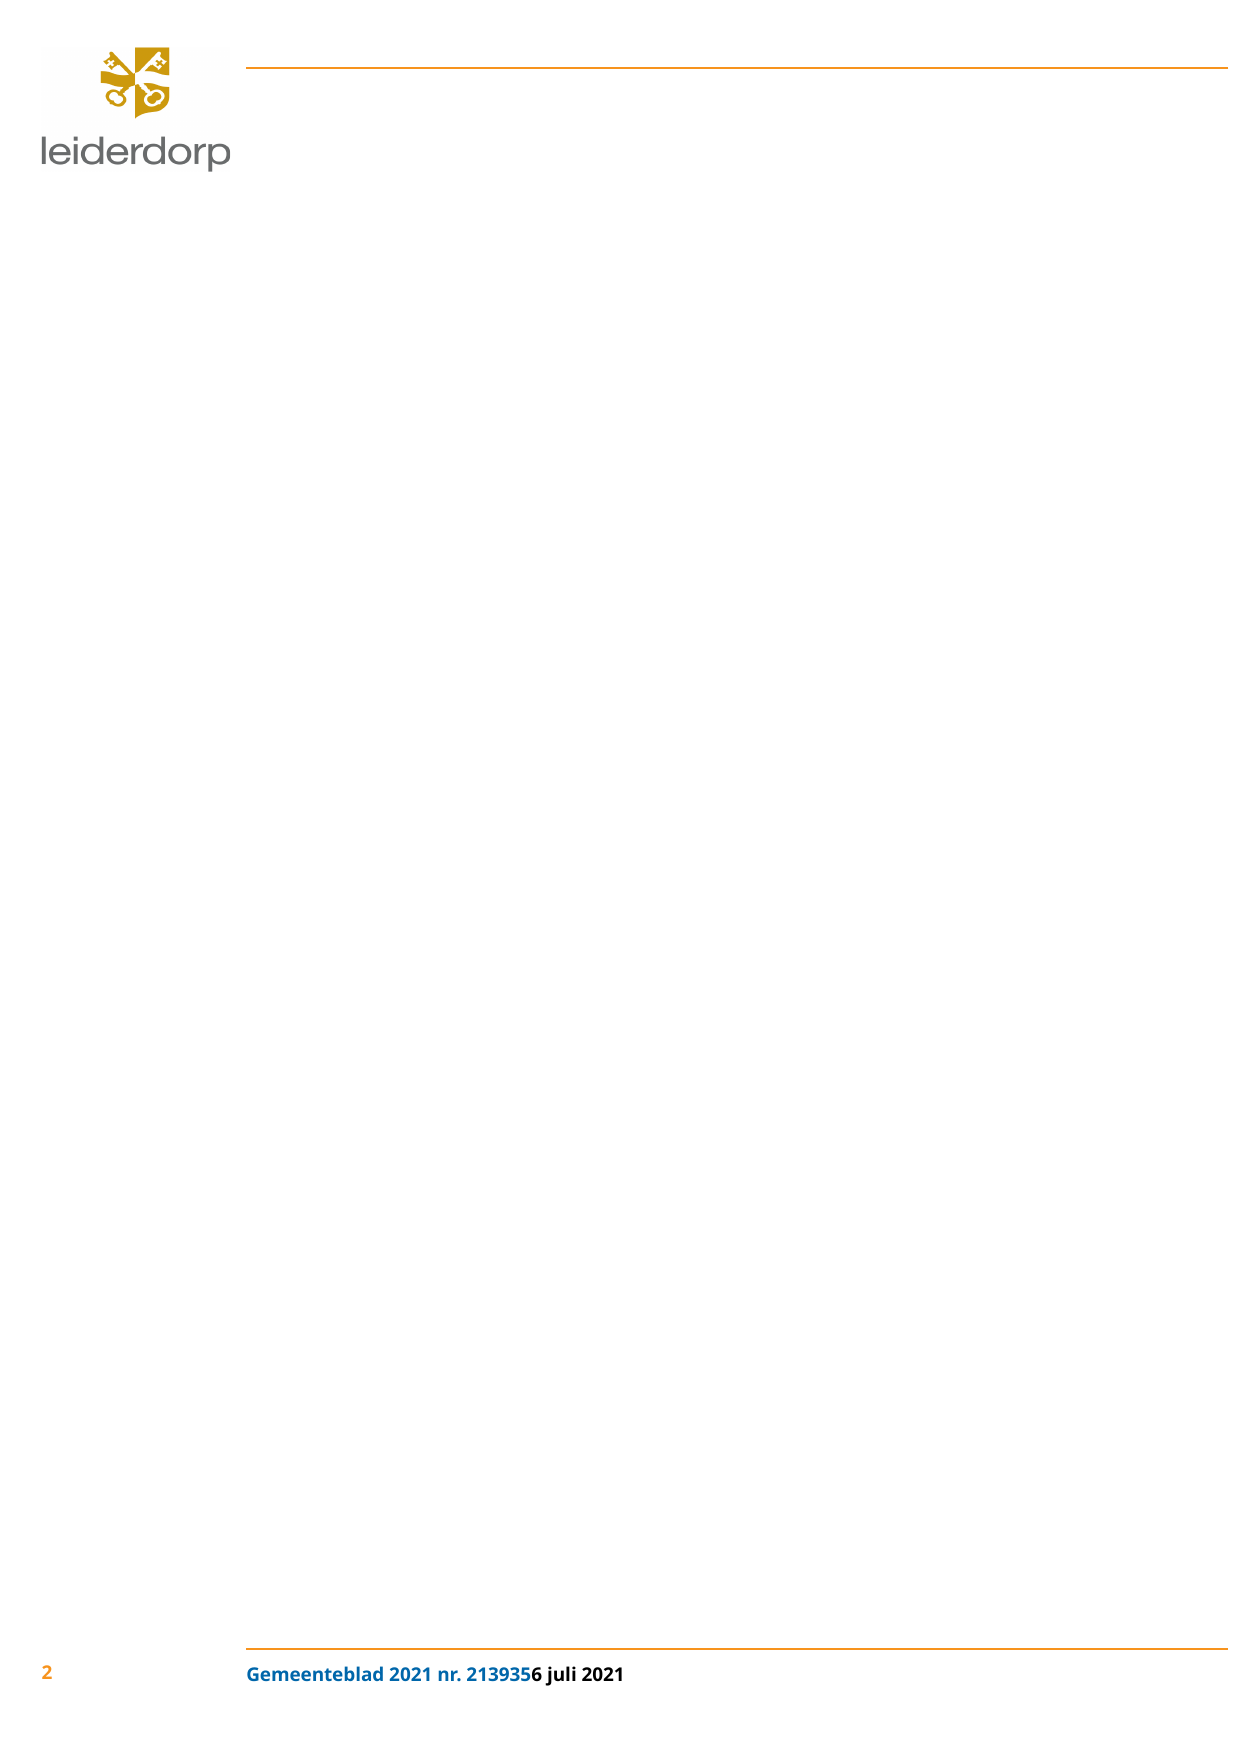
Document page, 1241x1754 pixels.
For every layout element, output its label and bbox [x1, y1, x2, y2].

picture [41, 47, 231, 172]
